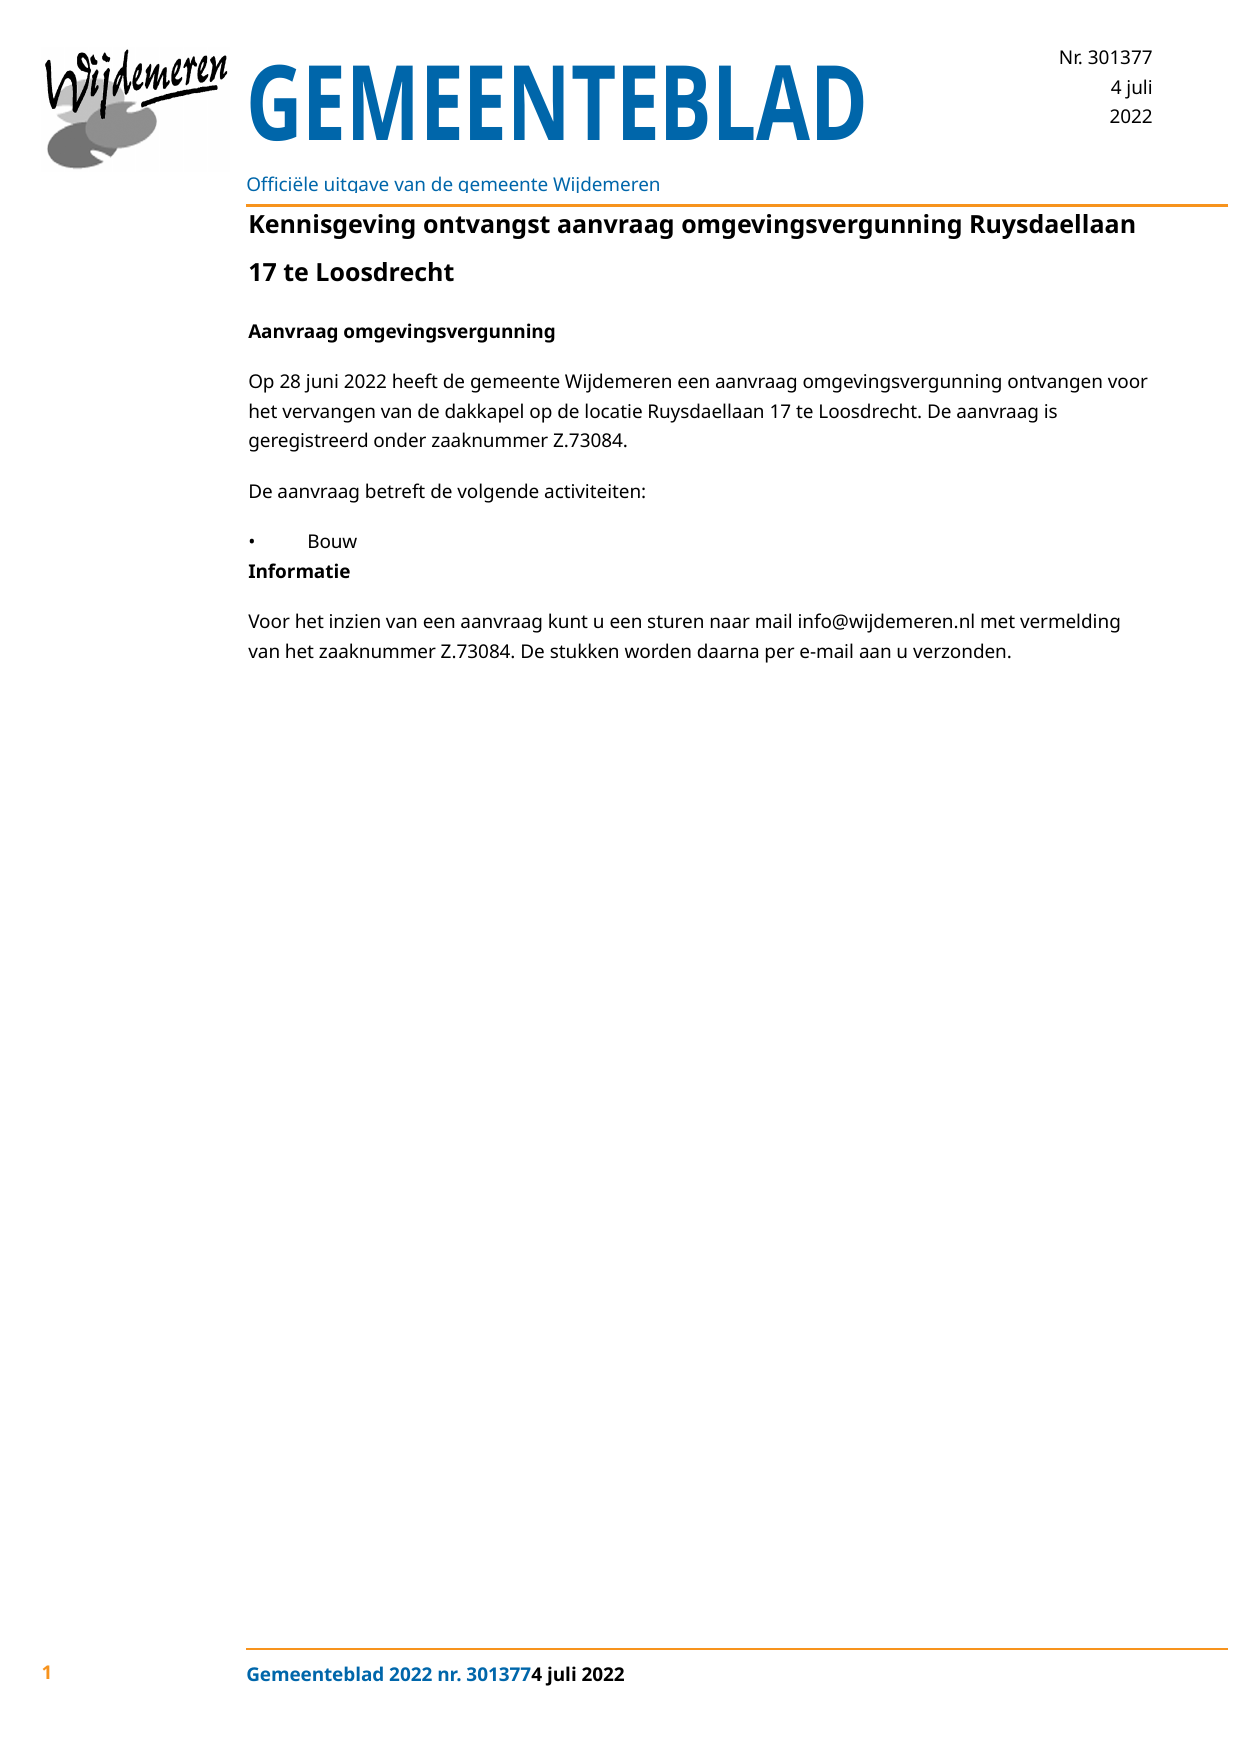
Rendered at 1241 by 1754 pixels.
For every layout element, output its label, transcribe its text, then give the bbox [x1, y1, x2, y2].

text Aanvraag omgevingsvergunning [248, 318, 1152, 344]
picture [41, 47, 231, 172]
list Bouw [248, 528, 1152, 554]
text Op 28 juni 2022 heeft de gemeente Wijdemeren een aanvraag omgevingsvergunning ontvangen voor het vervangen van de dakkapel op de locatie Ruysdaellaan 17 te Loosdrecht. De aanvraag is geregistreerd onder zaaknummer Z.73084. [248, 368, 1152, 453]
text De aanvraag betreft de volgende activiteiten: [248, 478, 1152, 504]
text Kennisgeving ontvangst aanvraag omgevingsvergunning Ruysdaellaan 17 te Loosdrecht [248, 207, 1152, 288]
text Voor het inzien van een aanvraag kunt u een sturen naar mail info@wijdemeren.nl met vermelding van het zaaknummer Z.73084. De stukken worden daarna per e-mail aan u verzonden. [248, 608, 1152, 664]
text Informatie [248, 558, 1152, 584]
